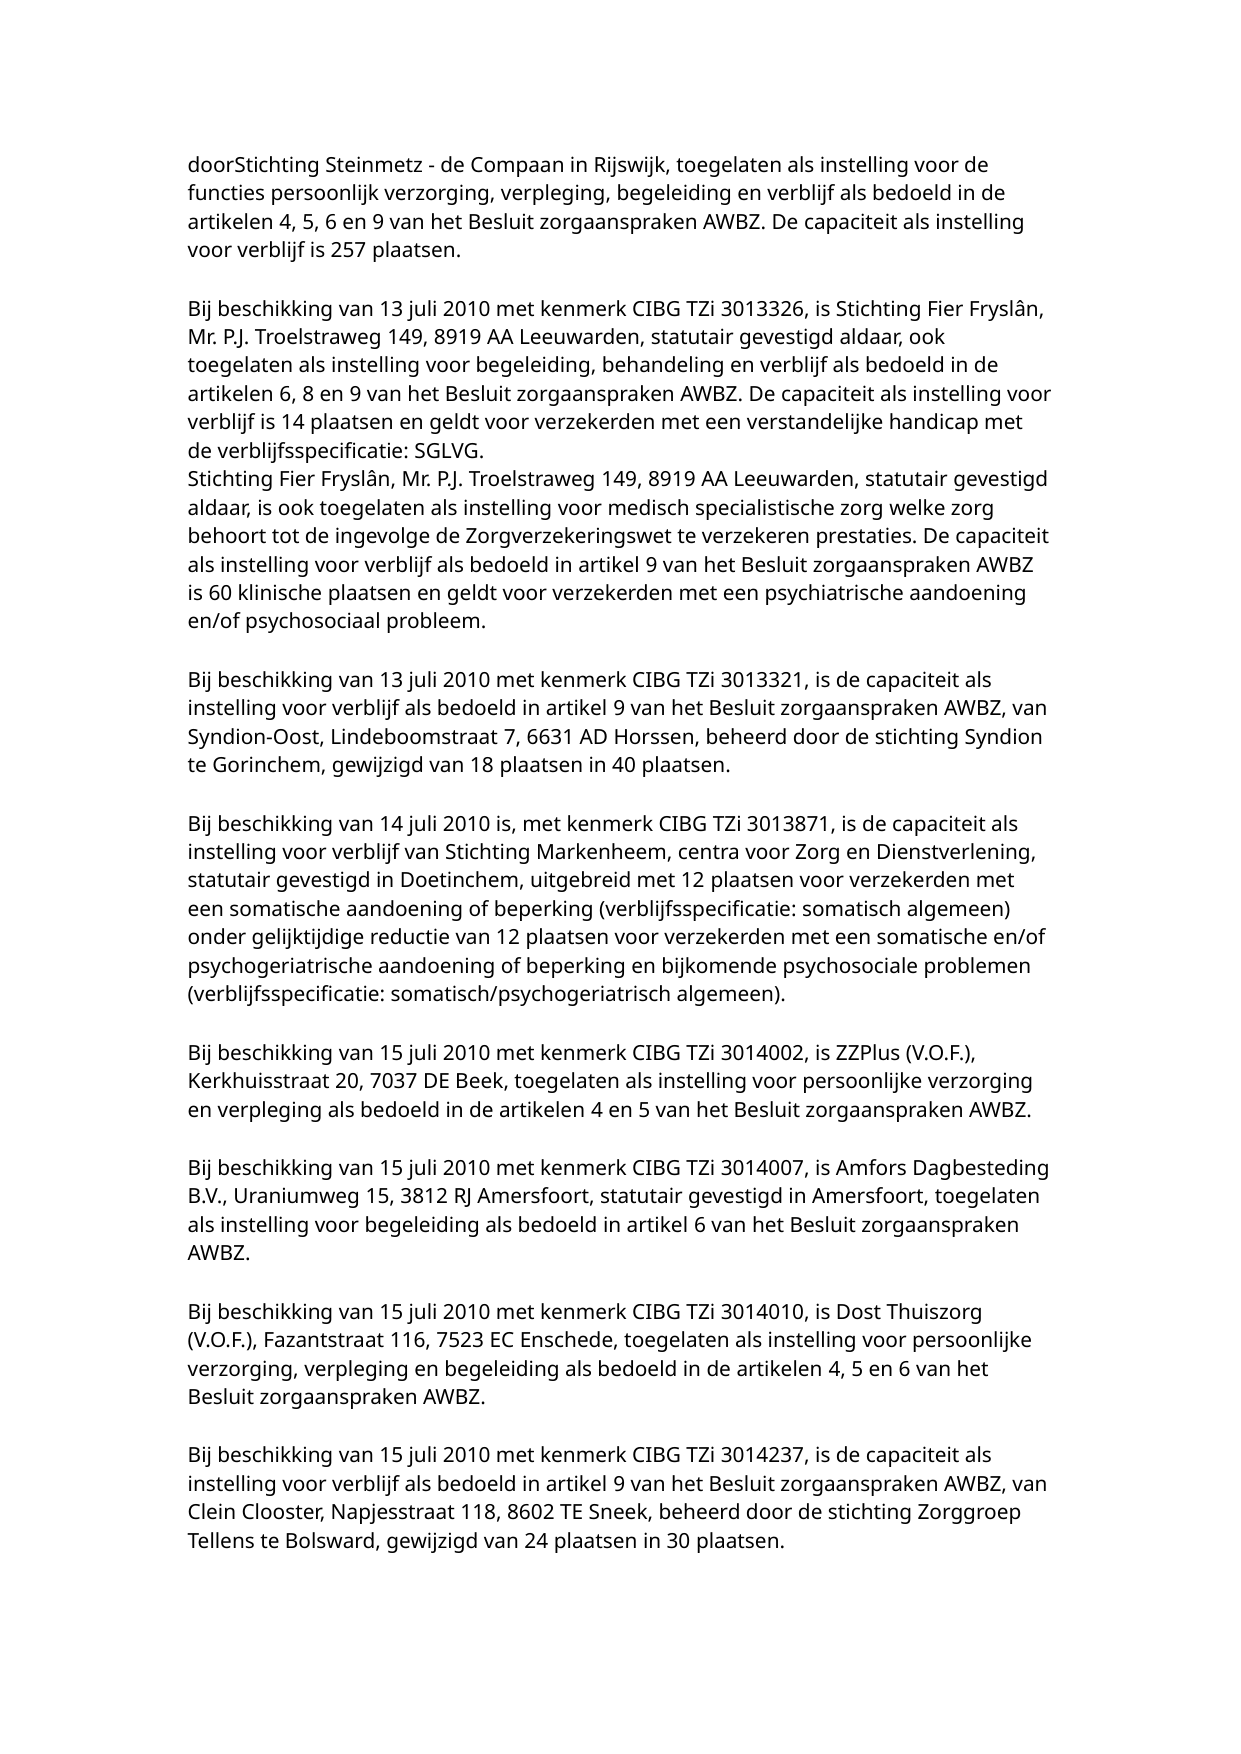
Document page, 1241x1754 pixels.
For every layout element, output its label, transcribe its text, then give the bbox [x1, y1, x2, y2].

text Bij beschikking van 15 juli 2010 met kenmerk CIBG TZi 3014237, is de capaciteit als instelling voor verblijf als bedoeld in artikel 9 van het Besluit zorgaanspraken AWBZ, van Clein Clooster, Napjesstraat 118, 8602 TE Sneek, beheerd door de stichting Zorggroep Tellens te Bolsward, gewijzigd van 24 plaatsen in 30 plaatsen. [187, 1441, 1053, 1554]
text doorStichting Steinmetz - de Compaan in Rijswijk, toegelaten als instelling voor de functies persoonlijk verzorging, verpleging, begeleiding en verblijf als bedoeld in de artikelen 4, 5, 6 en 9 van het Besluit zorgaanspraken AWBZ. De capaciteit als instelling voor verblijf is 257 plaatsen. [187, 150, 1053, 264]
text Bij beschikking van 13 juli 2010 met kenmerk CIBG TZi 3013326, is Stichting Fier Fryslân, Mr. P.J. Troelstraweg 149, 8919 AA Leeuwarden, statutair gevestigd aldaar, ook toegelaten als instelling voor begeleiding, behandeling en verblijf als bedoeld in de artikelen 6, 8 en 9 van het Besluit zorgaanspraken AWBZ. De capaciteit als instelling voor verblijf is 14 plaatsen en geldt voor verzekerden met een verstandelijke handicap met de verblijfsspecificatie: SGLVG. [187, 294, 1053, 464]
text Stichting Fier Fryslân, Mr. P.J. Troelstraweg 149, 8919 AA Leeuwarden, statutair gevestigd aldaar, is ook toegelaten als instelling voor medisch specialistische zorg welke zorg behoort tot de ingevolge de Zorgverzekeringswet te verzekeren prestaties. De capaciteit als instelling voor verblijf als bedoeld in artikel 9 van het Besluit zorgaanspraken AWBZ is 60 klinische plaatsen en geldt voor verzekerden met een psychiatrische aandoening en/of psychosociaal probleem. [187, 464, 1053, 635]
text Bij beschikking van 15 juli 2010 met kenmerk CIBG TZi 3014007, is Amfors Dagbesteding B.V., Uraniumweg 15, 3812 RJ Amersfoort, statutair gevestigd in Amersfoort, toegelaten als instelling voor begeleiding als bedoeld in artikel 6 van het Besluit zorgaanspraken AWBZ. [187, 1153, 1053, 1267]
text Bij beschikking van 15 juli 2010 met kenmerk CIBG TZi 3014002, is ZZPlus (V.O.F.), Kerkhuisstraat 20, 7037 DE Beek, toegelaten als instelling voor persoonlijke verzorging en verpleging als bedoeld in de artikelen 4 en 5 van het Besluit zorgaanspraken AWBZ. [187, 1038, 1053, 1123]
text Bij beschikking van 15 juli 2010 met kenmerk CIBG TZi 3014010, is Dost Thuiszorg (V.O.F.), Fazantstraat 116, 7523 EC Enschede, toegelaten als instelling voor persoonlijke verzorging, verpleging en begeleiding als bedoeld in de artikelen 4, 5 en 6 van het Besluit zorgaanspraken AWBZ. [187, 1297, 1053, 1411]
text Bij beschikking van 13 juli 2010 met kenmerk CIBG TZi 3013321, is de capaciteit als instelling voor verblijf als bedoeld in artikel 9 van het Besluit zorgaanspraken AWBZ, van Syndion-Oost, Lindeboomstraat 7, 6631 AD Horssen, beheerd door de stichting Syndion te Gorinchem, gewijzigd van 18 plaatsen in 40 plaatsen. [187, 665, 1053, 779]
text Bij beschikking van 14 juli 2010 is, met kenmerk CIBG TZi 3013871, is de capaciteit als instelling voor verblijf van Stichting Markenheem, centra voor Zorg en Dienstverlening, statutair gevestigd in Doetinchem, uitgebreid met 12 plaatsen voor verzekerden met een somatische aandoening of beperking (verblijfsspecificatie: somatisch algemeen) onder gelijktijdige reductie van 12 plaatsen voor verzekerden met een somatische en/of psychogeriatrische aandoening of beperking en bijkomende psychosociale problemen (verblijfsspecificatie: somatisch/psychogeriatrisch algemeen). [187, 809, 1053, 1008]
